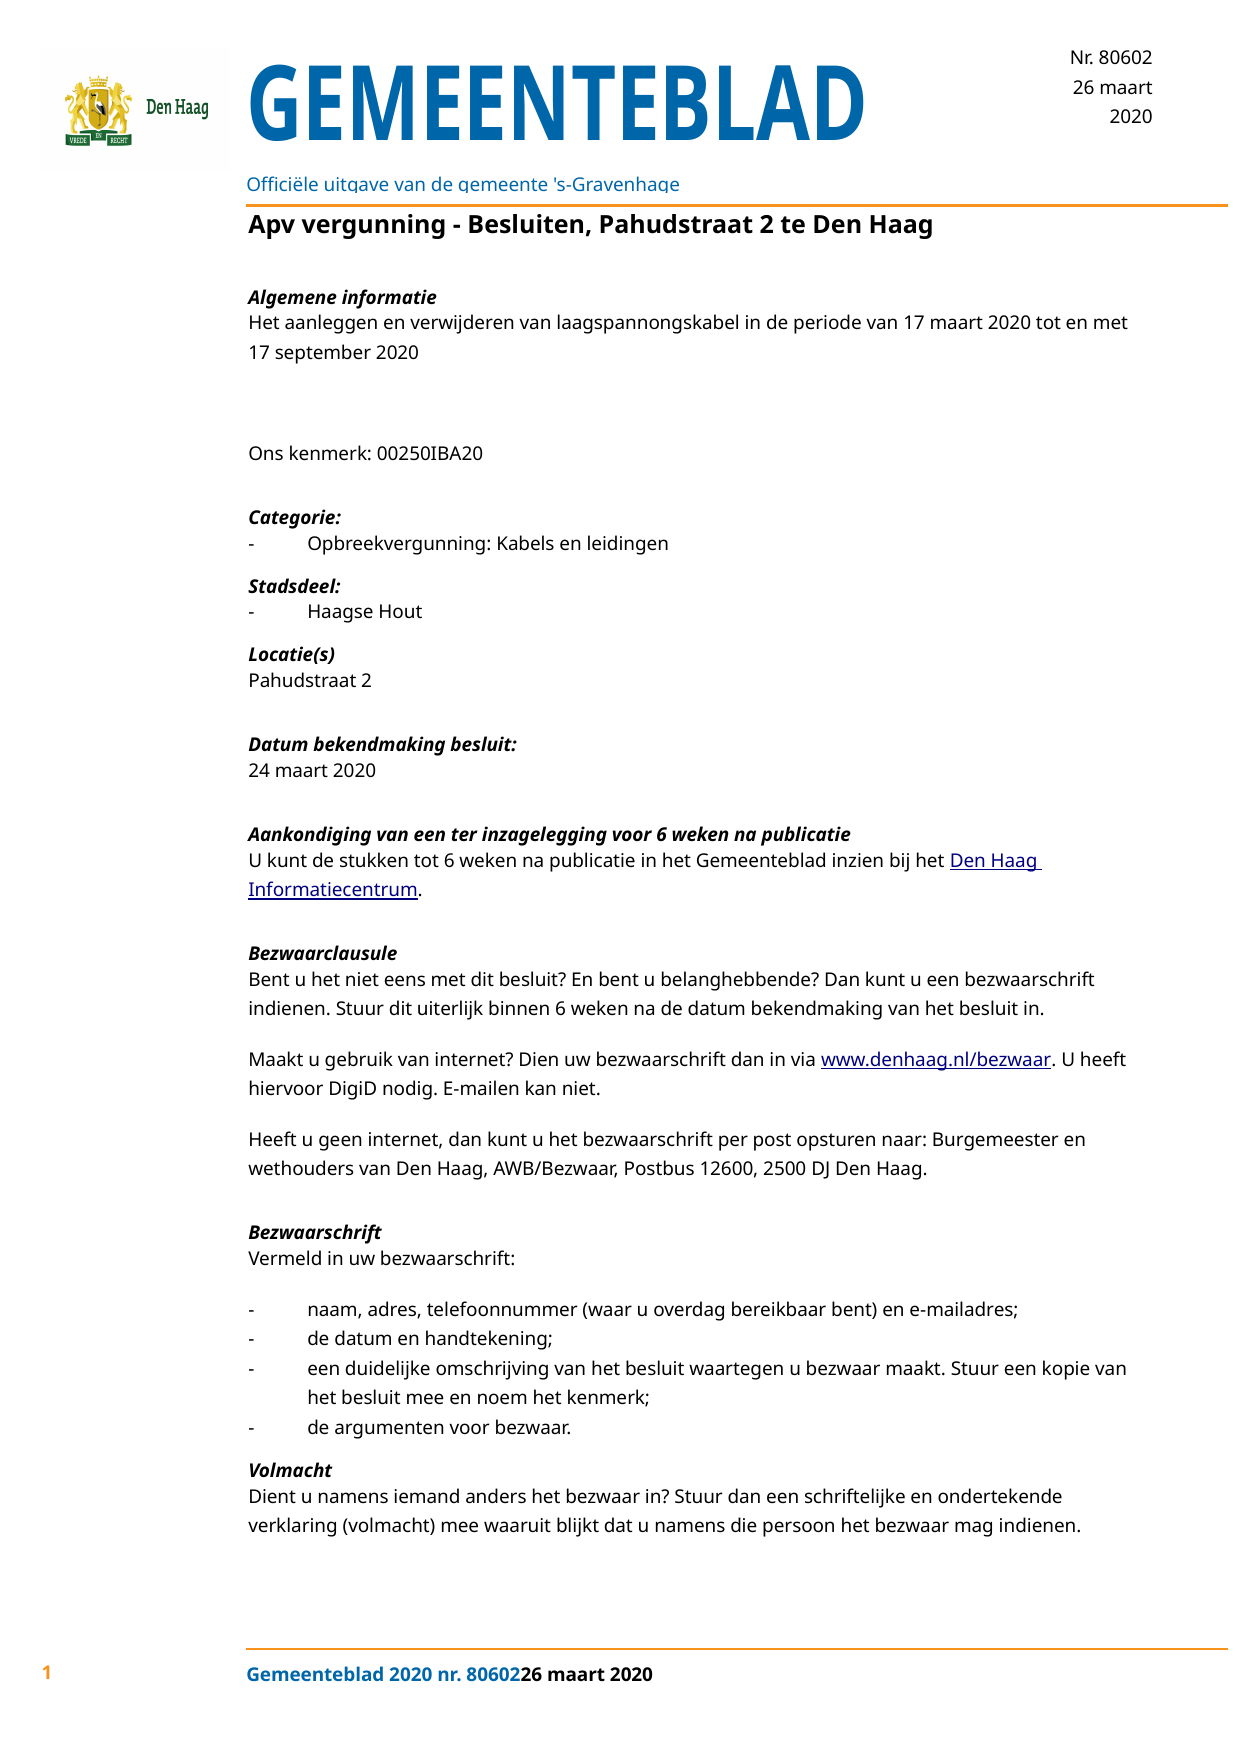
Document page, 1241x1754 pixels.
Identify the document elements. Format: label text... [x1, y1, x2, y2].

text Datum bekendmaking besluit: [248, 731, 1152, 757]
text Ons kenmerk: 00250IBA20 [248, 440, 1152, 466]
text Dient u namens iemand anders het bezwaar in? Stuur dan een schriftelijke en ondertekende verklaring (volmacht) mee waaruit blijkt dat u namens die persoon het bezwaar mag indienen. [248, 1483, 1152, 1538]
text Bezwaarclausule [248, 940, 1152, 966]
text Aankondiging van een ter inzagelegging voor 6 weken na publicatie [248, 821, 1152, 847]
text Apv vergunning - Besluiten, Pahudstraat 2 te Den Haag [248, 207, 1152, 241]
text U kunt de stukken tot 6 weken na publicatie in het Gemeenteblad inzien bij het Den Haag Informatiecentrum. [248, 847, 1152, 902]
text Maakt u gebruik van internet? Dien uw bezwaarschrift dan in via www.denhaag.nl/bezwaar. U heeft hiervoor DigiD nodig. E-mailen kan niet. [248, 1046, 1152, 1101]
list Opbreekvergunning: Kabels en leidingen [248, 530, 1152, 555]
list een duidelijke omschrijving van het besluit waartegen u bezwaar maakt. Stuur een kopie van het besluit mee en noem het kenmerk; [248, 1355, 1152, 1410]
text Bezwaarschrift [248, 1219, 1152, 1245]
text Bent u het niet eens met dit besluit? En bent u belanghebbende? Dan kunt u een bezwaarschrift indienen. Stuur dit uiterlijk binnen 6 weken na de datum bekendmaking van het besluit in. [248, 966, 1152, 1021]
text Volmacht [248, 1457, 1152, 1483]
list de argumenten voor bezwaar. [248, 1414, 1152, 1440]
list naam, adres, telefoonnummer (waar u overdag bereikbaar bent) en e-mailadres; [248, 1296, 1152, 1321]
text Algemene informatie [248, 284, 1152, 309]
text Pahudstraat 2 [248, 667, 1152, 693]
list de datum en handtekening; [248, 1325, 1152, 1351]
text Het aanleggen en verwijderen van laagspannongskabel in de periode van 17 maart 2020 tot en met 17 september 2020 [248, 309, 1152, 365]
text Categorie: [248, 504, 1152, 530]
text Vermeld in uw bezwaarschrift: [248, 1245, 1152, 1271]
text Heeft u geen internet, dan kunt u het bezwaarschrift per post opsturen naar: Burgemeester en wethouders van Den Haag, AWB/Bezwaar, Postbus 12600, 2500 DJ Den Haag. [248, 1126, 1152, 1181]
text 24 maart 2020 [248, 757, 1152, 783]
text Locatie(s) [248, 642, 1152, 667]
picture [41, 47, 231, 172]
list Haagse Hout [248, 598, 1152, 624]
text Stadsdeel: [248, 573, 1152, 598]
